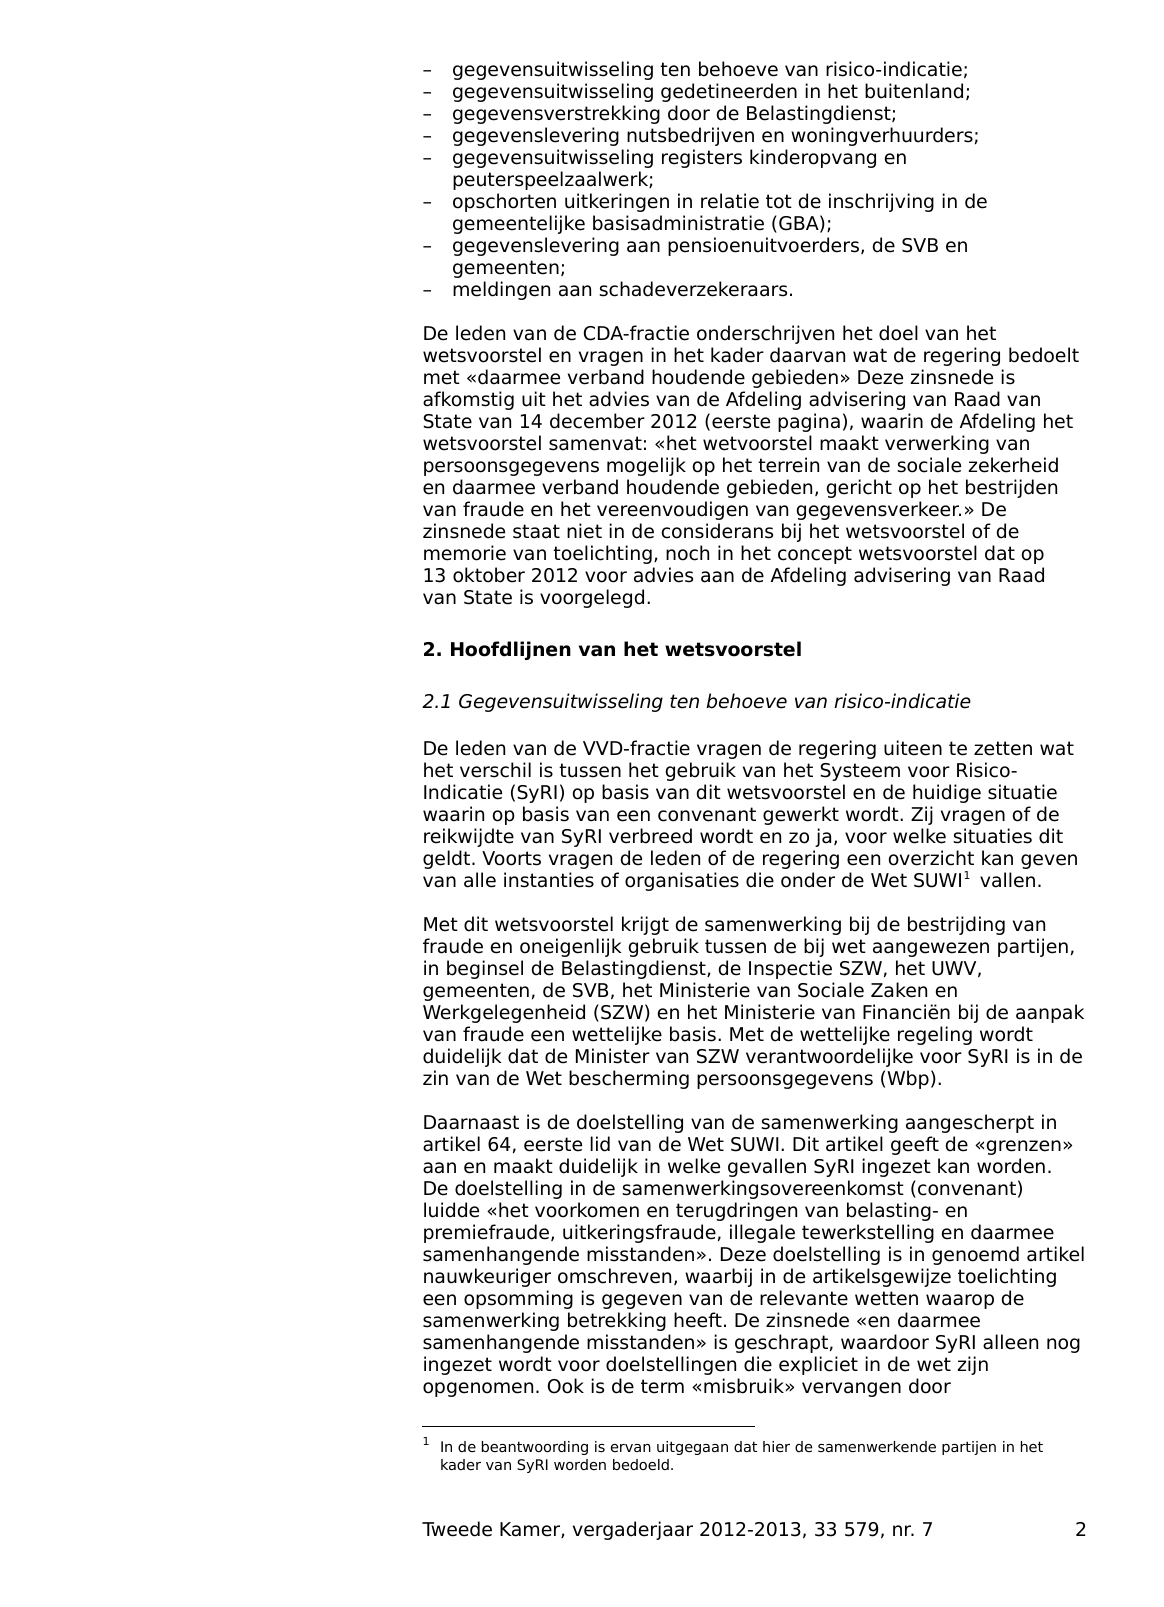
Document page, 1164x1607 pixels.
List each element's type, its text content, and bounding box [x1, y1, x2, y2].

text – gegevensverstrekking door de Belastingdienst; [422, 103, 1087, 125]
text De leden van de CDA-fractie onderschrijven het doel van het wetsvoorstel en vragen in het kader daarvan wat de regering bedoelt met «daarmee verband houdende gebieden» Deze zinsnede is afkomstig uit het advies van de Afdeling advisering van Raad van State van 14 december 2012 (eerste pagina), waarin de Afdeling het wetsvoorstel samenvat: «het wetvoorstel maakt verwerking van persoonsgegevens mogelijk op het terrein van de sociale zekerheid en daarmee verband houdende gebieden, gericht op het bestrijden van fraude en het vereenvoudigen van gegevensverkeer.» De zinsnede staat niet in de considerans bij het wetsvoorstel of de memorie van toelichting, noch in het concept wetsvoorstel dat op 13 oktober 2012 voor advies aan de Afdeling advisering van Raad van State is voorgelegd. [422, 323, 1087, 609]
text De doelstelling in de samenwerkingsovereenkomst (convenant) luidde «het voorkomen en terugdringen van belasting- en premiefraude, uitkeringsfraude, illegale tewerkstelling en daarmee samenhangende misstanden». Deze doelstelling is in genoemd artikel nauwkeuriger omschreven, waarbij in de artikelsgewijze toelichting een opsomming is gegeven van de relevante wetten waarop de samenwerking betrekking heeft. De zinsnede «en daarmee samenhangende misstanden» is geschrapt, waardoor SyRI alleen nog ingezet wordt voor doelstellingen die expliciet in de wet zijn opgenomen. Ook is de term «misbruik» vervangen door [422, 1178, 1087, 1397]
subtitle 2.1 Gegevensuitwisseling ten behoeve van risico-indicatie [422, 691, 1087, 713]
subtitle 2. Hoofdlijnen van het wetsvoorstel [422, 639, 1087, 661]
text – gegevensuitwisseling gedetineerden in het buitenland; [422, 81, 1087, 103]
text – meldingen aan schadeverzekeraars. [422, 279, 1087, 301]
text – gegevenslevering nutsbedrijven en woningverhuurders; [422, 125, 1087, 147]
text – opschorten uitkeringen in relatie tot de inschrijving in de gemeentelijke basisadministratie (GBA); [422, 191, 1087, 235]
text Met dit wetsvoorstel krijgt de samenwerking bij de bestrijding van fraude en oneigenlijk gebruik tussen de bij wet aangewezen partijen, in beginsel de Belastingdienst, de Inspectie SZW, het UWV, gemeenten, de SVB, het Ministerie van Sociale Zaken en Werkgelegenheid (SZW) en het Ministerie van Financiën bij de aanpak van fraude een wettelijke basis. Met de wettelijke regeling wordt duidelijk dat de Minister van SZW verantwoordelijke voor SyRI is in de zin van de Wet bescherming persoonsgegevens (Wbp). [422, 914, 1087, 1089]
text Daarnaast is de doelstelling van de samenwerking aangescherpt in artikel 64, eerste lid van de Wet SUWI. Dit artikel geeft de «grenzen» aan en maakt duidelijk in welke gevallen SyRI ingezet kan worden. [422, 1112, 1087, 1178]
text In de beantwoording is ervan uitgegaan dat hier de samenwerkende partijen in het kader van SyRI worden bedoeld. [422, 1435, 1087, 1474]
text – gegevensuitwisseling ten behoeve van risico-indicatie; [422, 59, 1087, 81]
text – gegevenslevering aan pensioenuitvoerders, de SVB en gemeenten; [422, 235, 1087, 279]
text De leden van de VVD-fractie vragen de regering uiteen te zetten wat het verschil is tussen het gebruik van het Systeem voor Risico-Indicatie (SyRI) op basis van dit wetsvoorstel en de huidige situatie waarin op basis van een convenant gewerkt wordt. Zij vragen of de reikwijdte van SyRI verbreed wordt en zo ja, voor welke situaties dit geldt. Voorts vragen de leden of de regering een overzicht kan geven van alle instanties of organisaties die onder de Wet SUWI vallen. [422, 738, 1087, 892]
text – gegevensuitwisseling registers kinderopvang en peuterspeelzaalwerk; [422, 147, 1087, 191]
